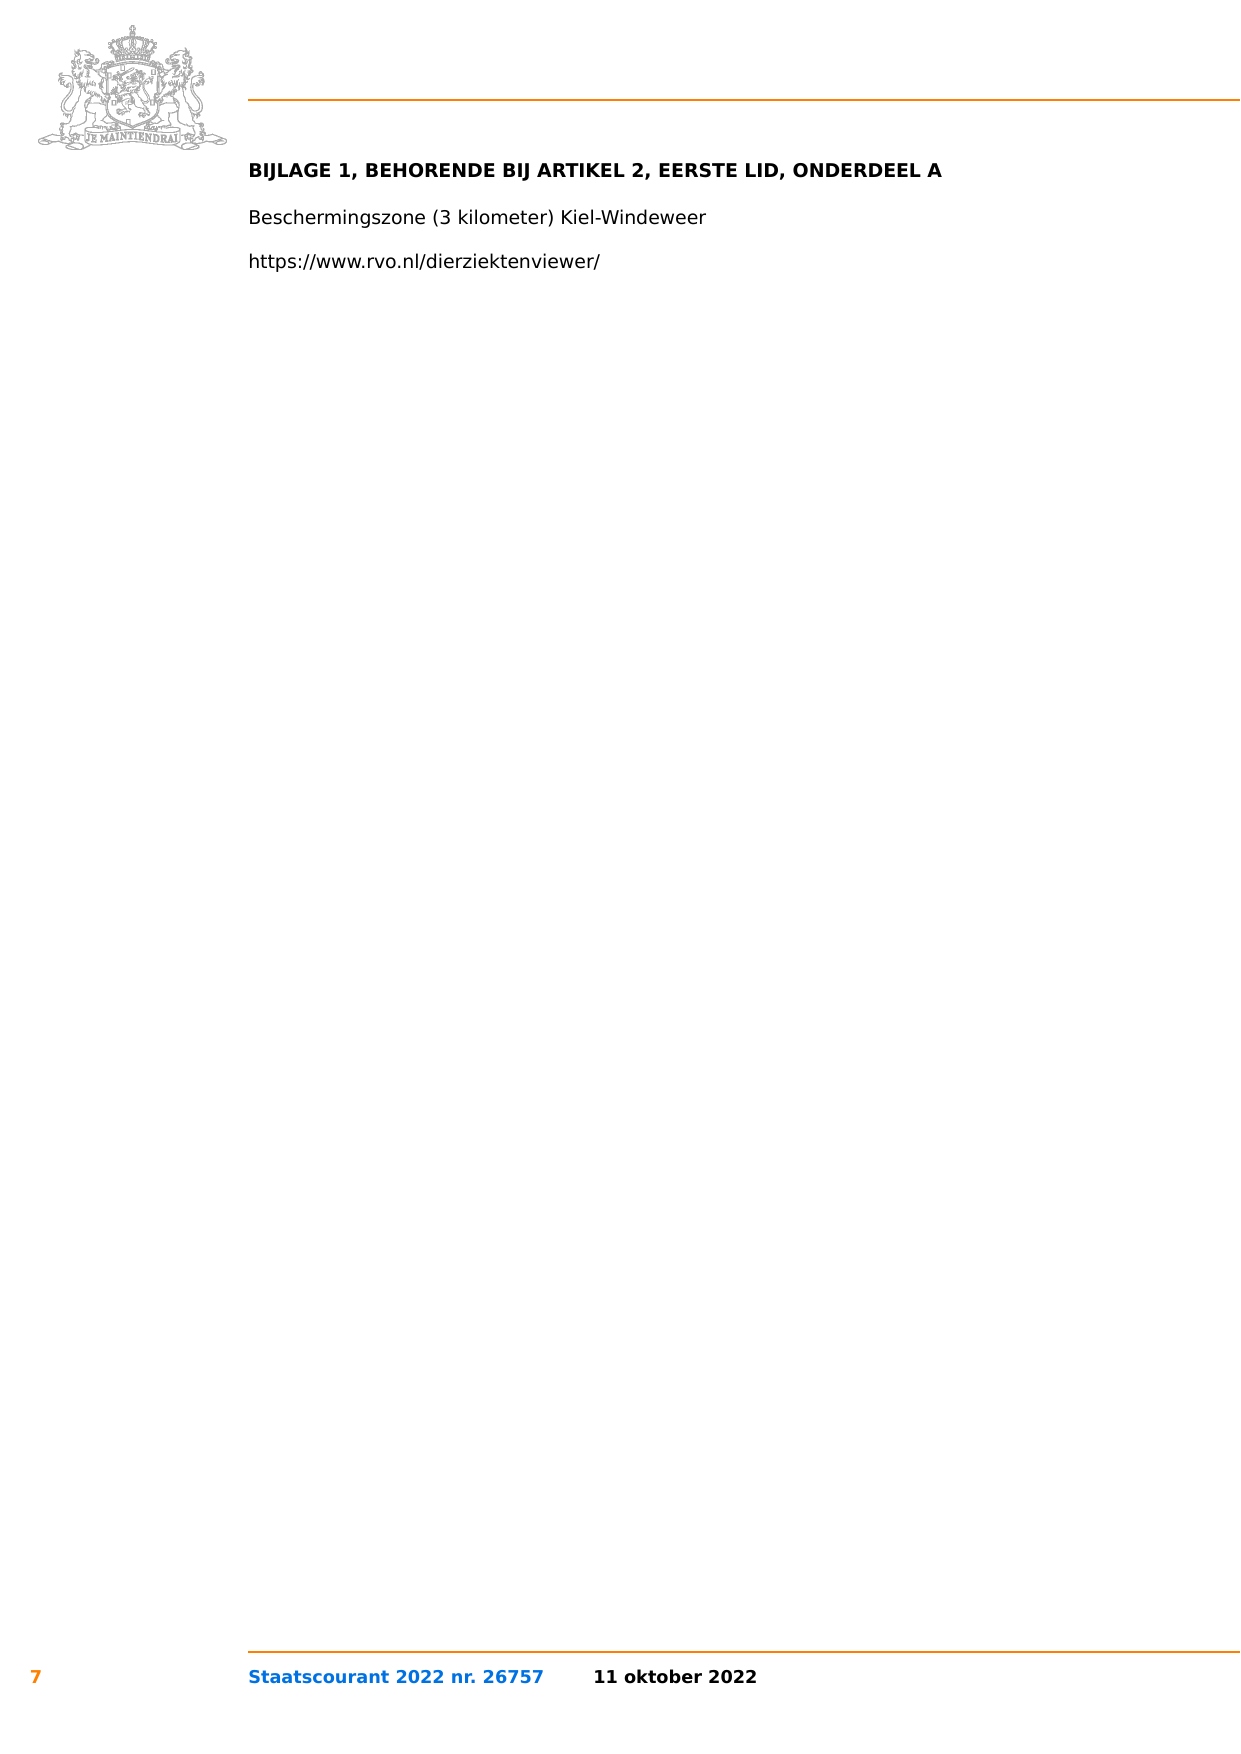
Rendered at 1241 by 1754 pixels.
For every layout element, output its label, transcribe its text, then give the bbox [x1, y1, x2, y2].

subtitle BIJLAGE 1, BEHORENDE BIJ ARTIKEL 2, EERSTE LID, ONDERDEEL A [248, 160, 1163, 182]
picture [38, 25, 227, 150]
text https://www.rvo.nl/dierziektenviewer/ [248, 251, 1163, 273]
text Beschermingszone (3 kilometer) Kiel-Windeweer [248, 207, 1163, 229]
